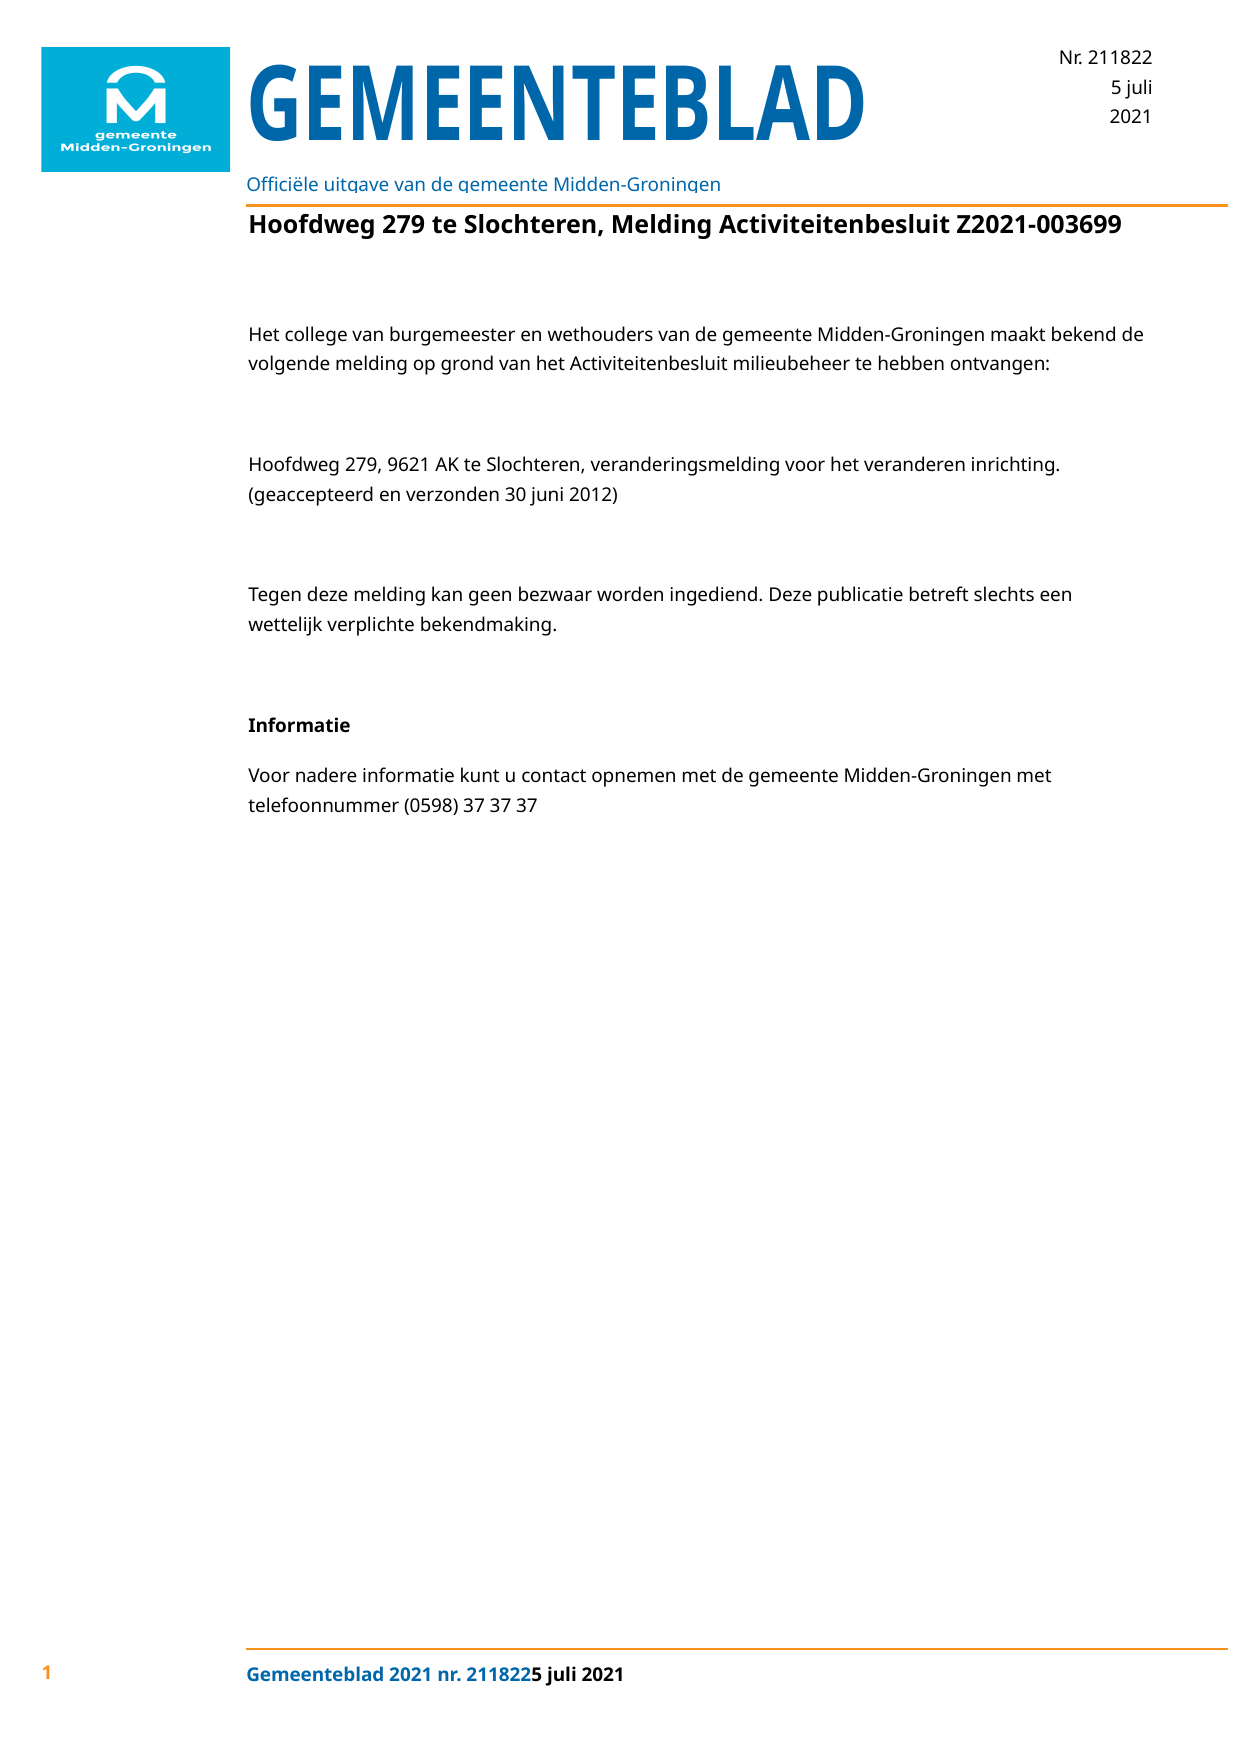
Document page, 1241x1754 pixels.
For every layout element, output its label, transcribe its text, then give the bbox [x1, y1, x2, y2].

text Hoofdweg 279, 9621 AK te Slochteren, veranderingsmelding voor het veranderen inrichting. (geaccepteerd en verzonden 30 juni 2012) [248, 451, 1152, 506]
picture [184, 146, 190, 153]
text Informatie [248, 712, 1152, 738]
picture [108, 66, 164, 82]
picture [107, 89, 165, 122]
text Tegen deze melding kan geen bezwaar worden ingediend. Deze publicatie betreft slechts een wettelijk verplichte bekendmaking. [248, 582, 1152, 637]
text Hoofdweg 279 te Slochteren, Melding Activiteitenbesluit Z2021-003699 [248, 207, 1152, 241]
text Het college van burgemeester en wethouders van de gemeente Midden-Groningen maakt bekend de volgende melding op grond van het Activiteitenbesluit milieubeheer te hebben ontvangen: [248, 321, 1152, 376]
text Voor nadere informatie kunt u contact opnemen met de gemeente Midden-Groningen met telefoonnummer (0598) 37 37 37 [248, 762, 1152, 818]
